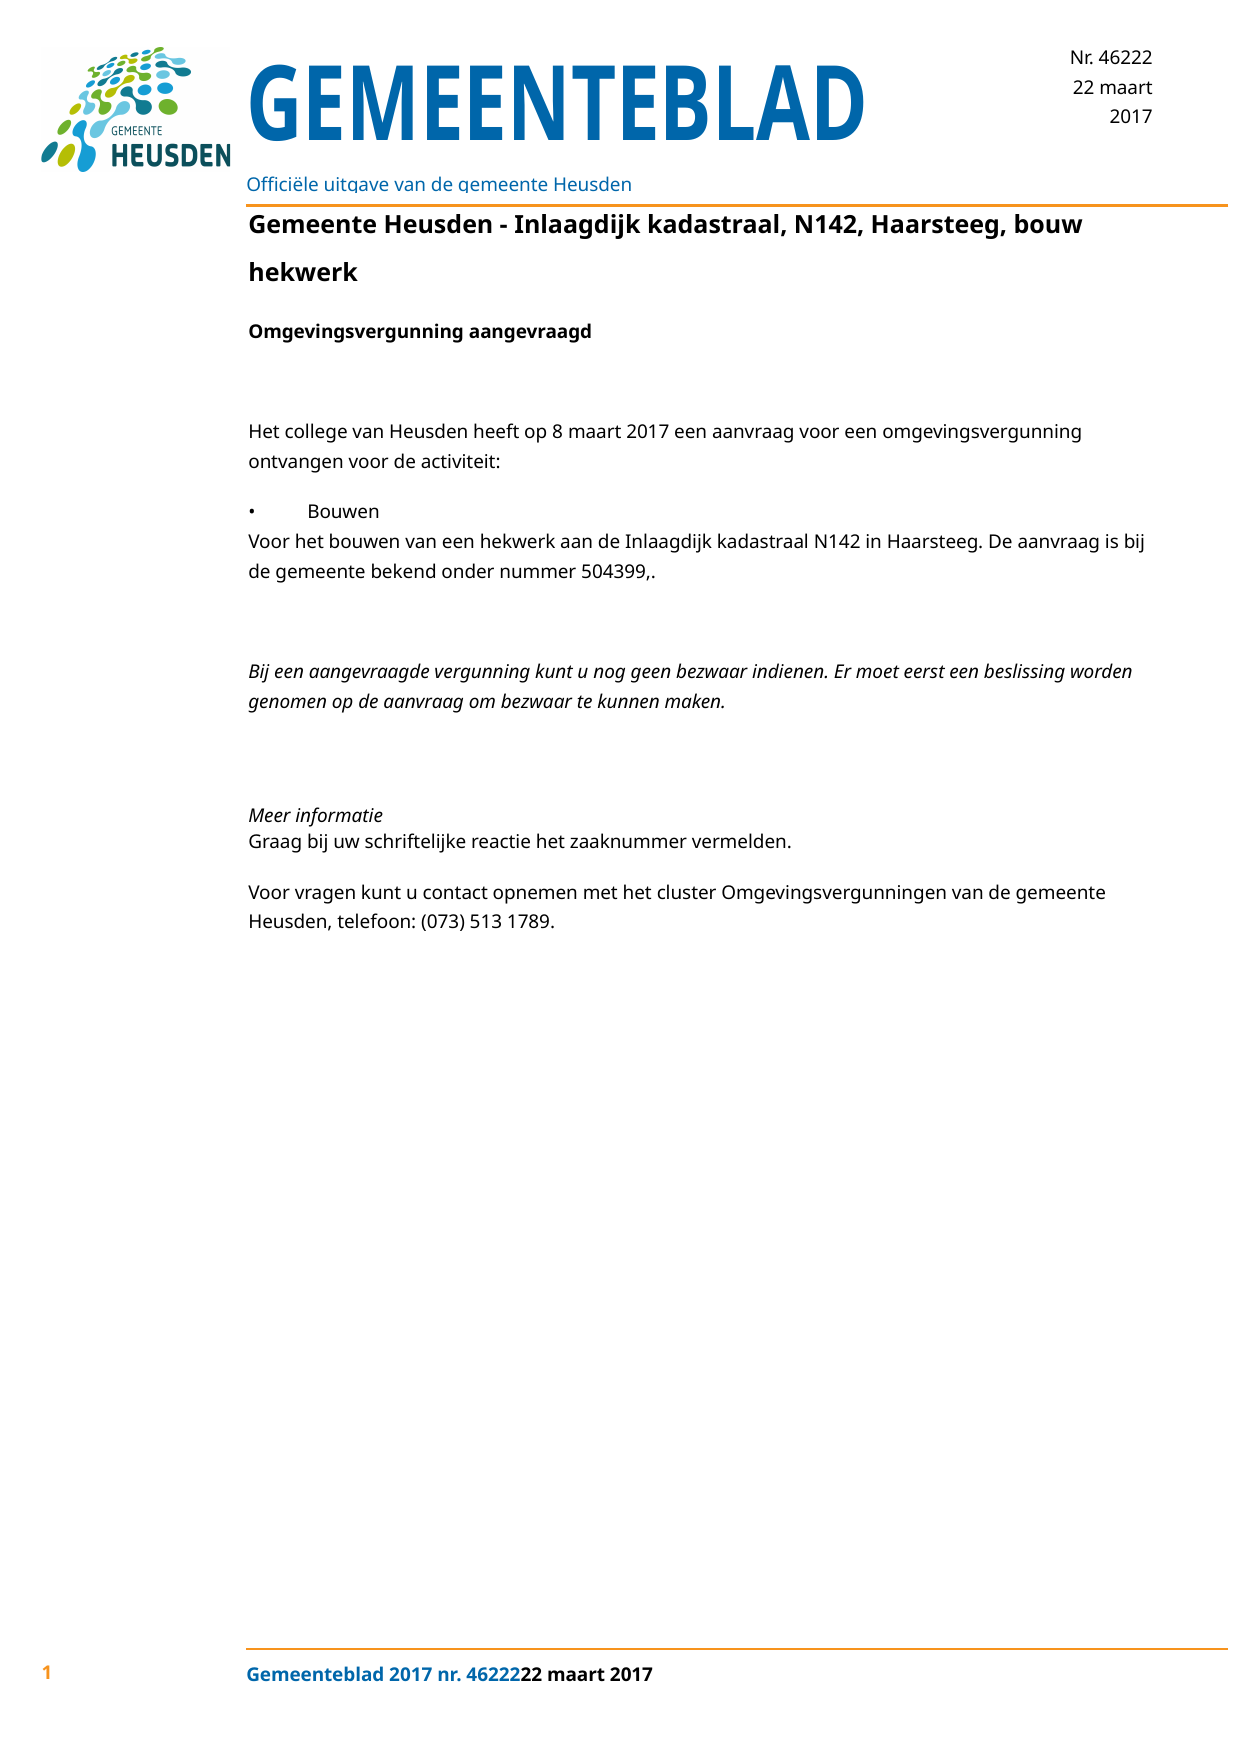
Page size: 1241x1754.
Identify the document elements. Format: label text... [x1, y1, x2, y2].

text Gemeente Heusden - Inlaagdijk kadastraal, N142, Haarsteeg, bouw hekwerk [248, 207, 1152, 288]
text Voor vragen kunt u contact opnemen met het cluster Omgevingsvergunningen van de gemeente Heusden, telefoon: (073) 513 1789. [248, 879, 1152, 934]
text Bij een aangevraagde vergunning kunt u nog geen bezwaar indienen. Er moet eerst een beslissing worden genomen op de aanvraag om bezwaar te kunnen maken. [248, 659, 1152, 714]
text Omgevingsvergunning aangevraagd [248, 318, 1152, 344]
picture [41, 47, 231, 172]
text Graag bij uw schriftelijke reactie het zaaknummer vermelden. [248, 828, 1152, 854]
text Meer informatie [248, 803, 1152, 828]
text Het college van Heusden heeft op 8 maart 2017 een aanvraag voor een omgevingsvergunning ontvangen voor de activiteit: [248, 419, 1152, 474]
text Voor het bouwen van een hekwerk aan de Inlaagdijk kadastraal N142 in Haarsteeg. De aanvraag is bij de gemeente bekend onder nummer 504399,. [248, 528, 1152, 584]
list Bouwen [248, 499, 1152, 524]
